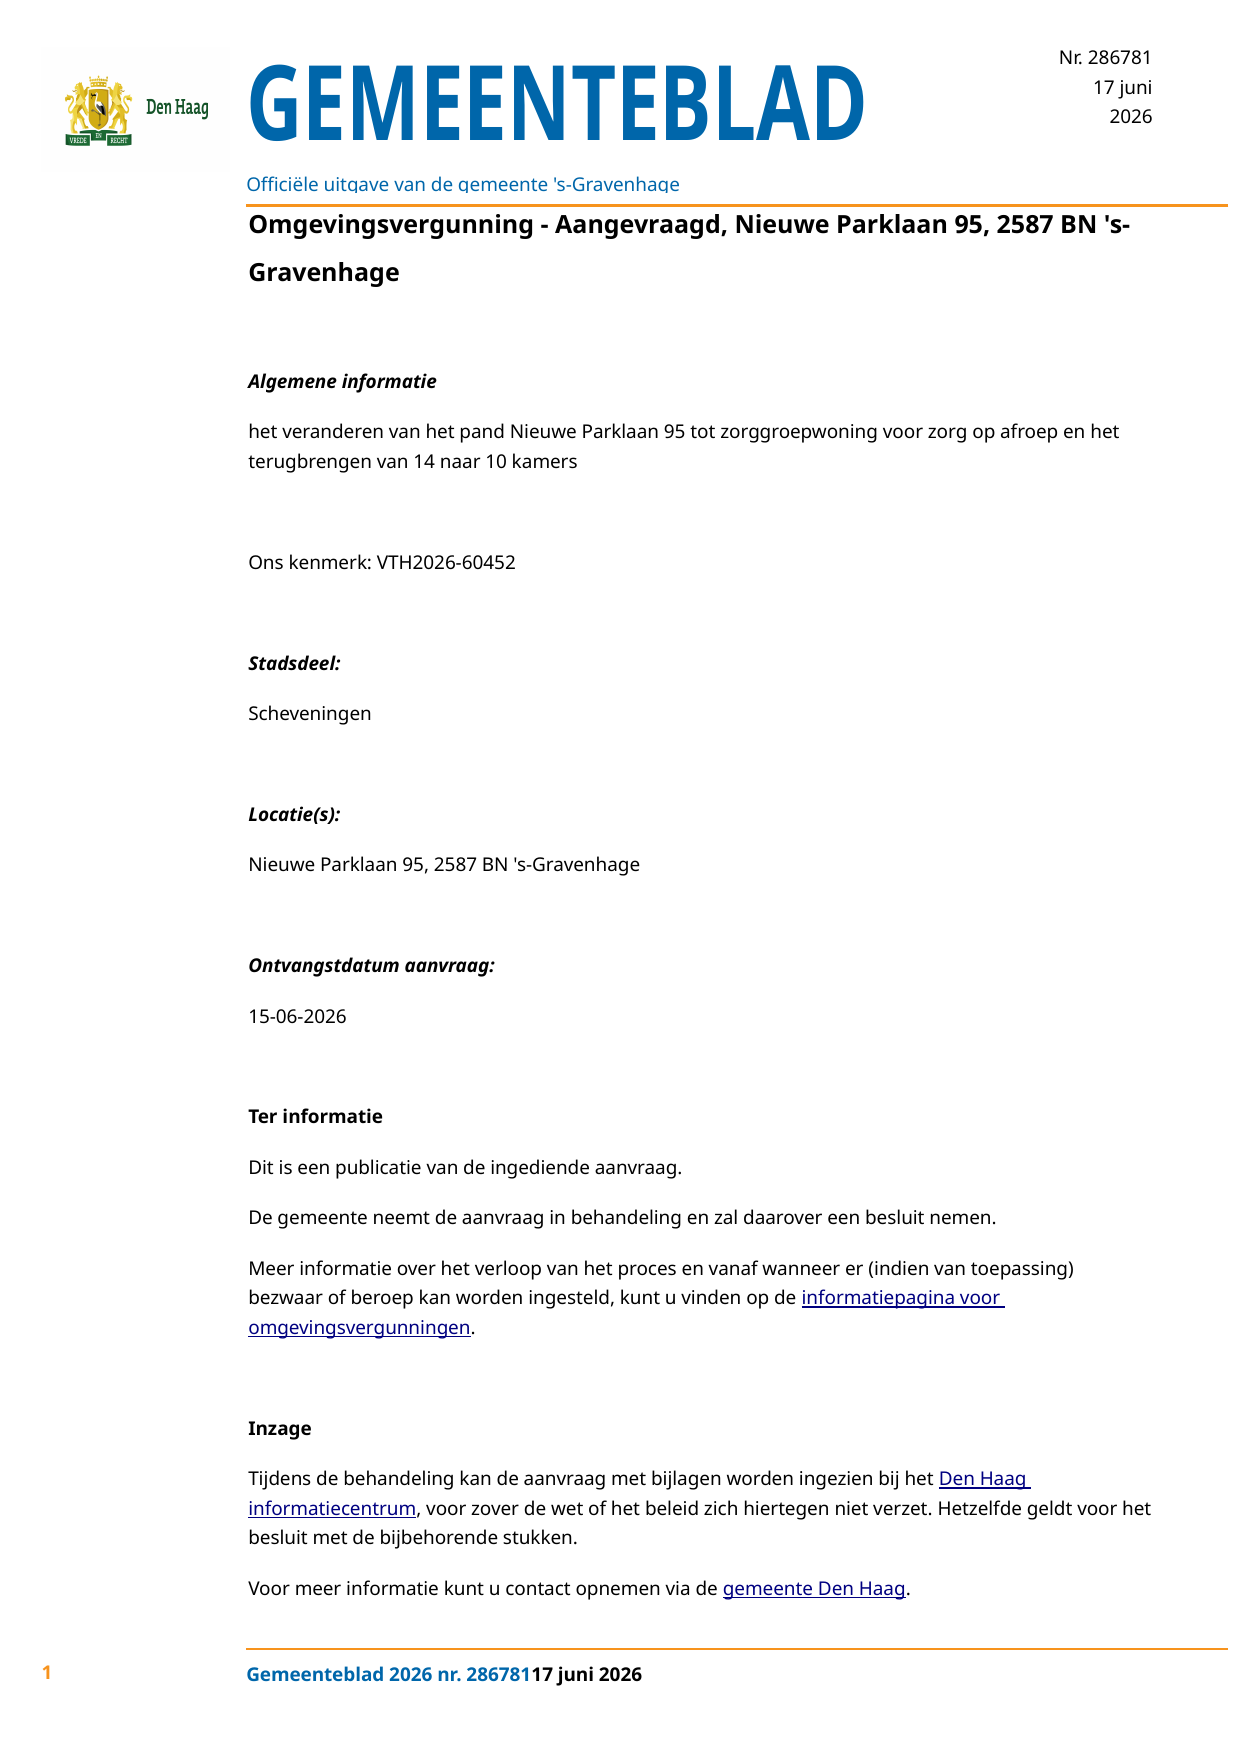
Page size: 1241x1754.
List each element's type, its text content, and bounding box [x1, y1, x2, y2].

text Scheveningen [248, 700, 1152, 726]
text Stadsdeel: [248, 650, 1152, 676]
text Algemene informatie [248, 368, 1152, 394]
text Locatie(s): [248, 801, 1152, 827]
text het veranderen van het pand Nieuwe Parklaan 95 tot zorggroepwoning voor zorg op afroep en het terugbrengen van 14 naar 10 kamers [248, 419, 1152, 474]
text Voor meer informatie kunt u contact opnemen via de gemeente Den Haag. [248, 1575, 1152, 1601]
text Ons kenmerk: VTH2026-60452 [248, 549, 1152, 575]
text Meer informatie over het verloop van het proces en vanaf wanneer er (indien van toepassing) bezwaar of beroep kan worden ingesteld, kunt u vinden op de informatiepagina voor omgevingsvergunningen. [248, 1255, 1152, 1340]
text Nieuwe Parklaan 95, 2587 BN 's-Gravenhage [248, 852, 1152, 877]
text Ter informatie [248, 1104, 1152, 1129]
text Inzage [248, 1415, 1152, 1441]
text Omgevingsvergunning - Aangevraagd, Nieuwe Parklaan 95, 2587 BN 's-Gravenhage [248, 207, 1152, 288]
text Dit is een publicatie van de ingediende aanvraag. [248, 1154, 1152, 1180]
text De gemeente neemt de aanvraag in behandeling en zal daarover een besluit nemen. [248, 1204, 1152, 1230]
text Tijdens de behandeling kan de aanvraag met bijlagen worden ingezien bij het Den Haag informatiecentrum, voor zover de wet of het beleid zich hiertegen niet verzet. Hetzelfde geldt voor het besluit met de bijbehorende stukken. [248, 1465, 1152, 1550]
picture [41, 47, 231, 172]
text Ontvangstdatum aanvraag: [248, 952, 1152, 978]
text 15-06-2026 [248, 1003, 1152, 1029]
